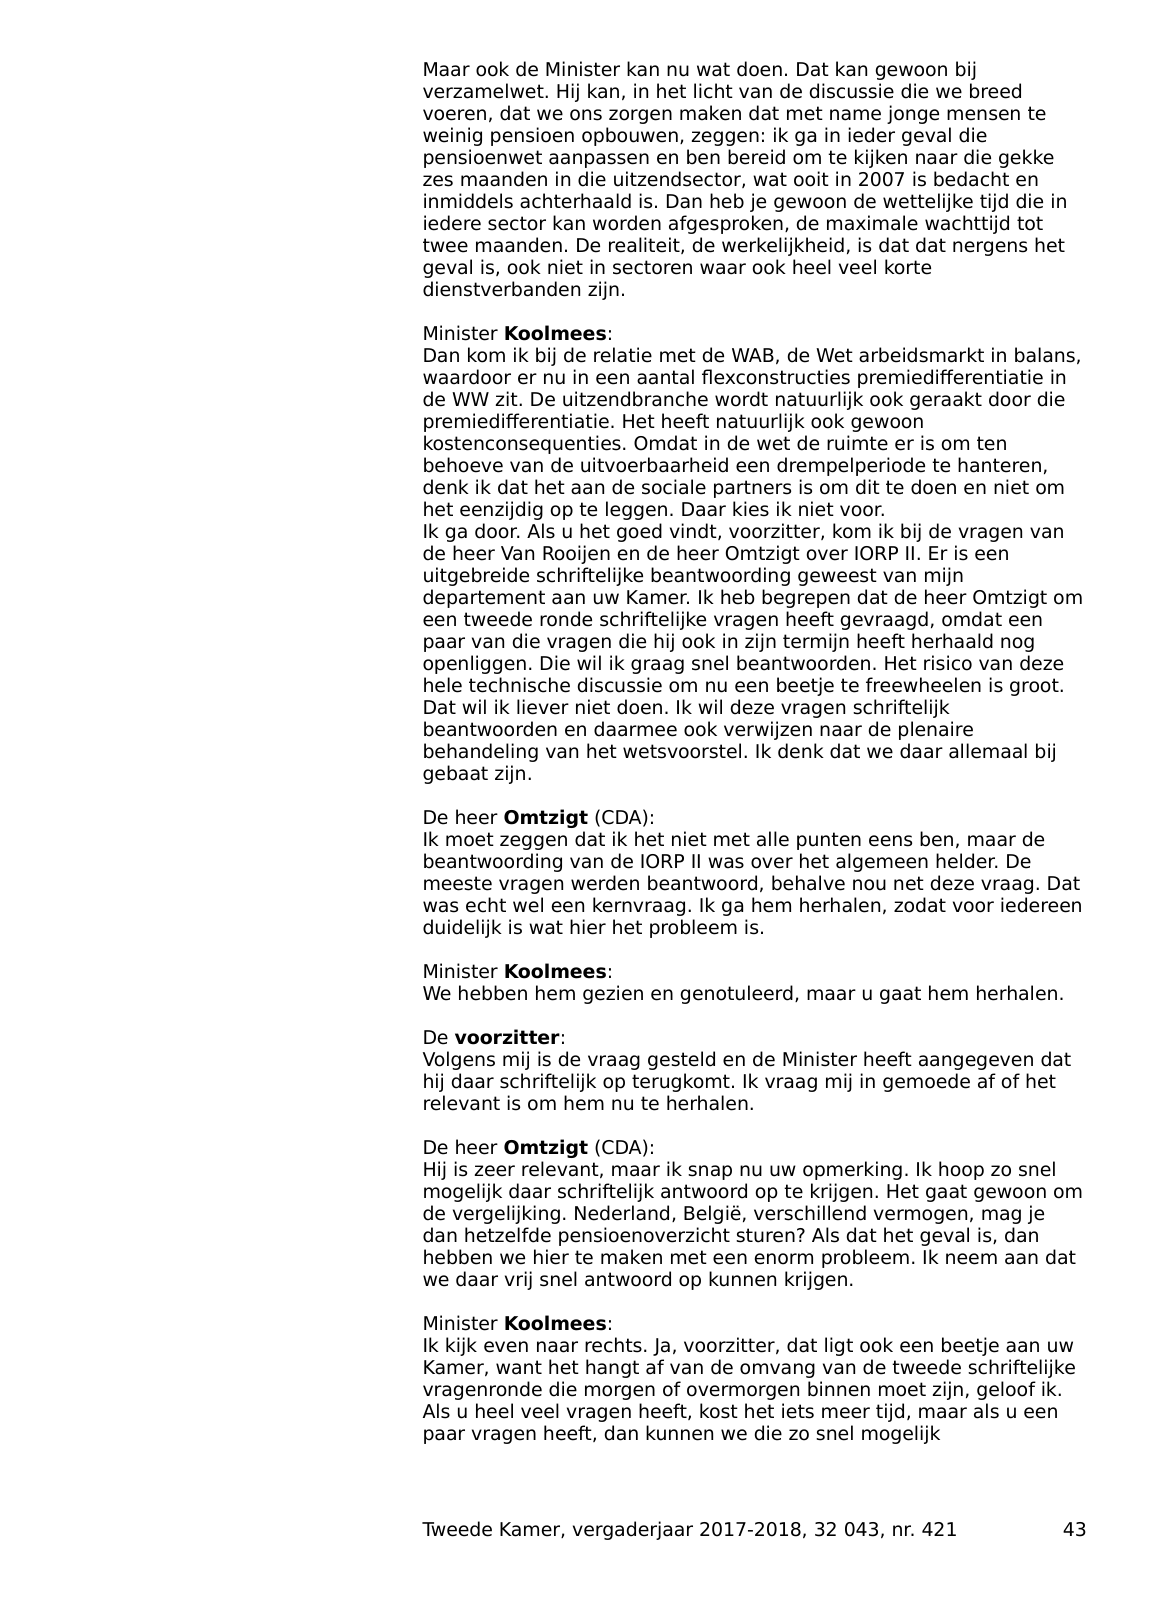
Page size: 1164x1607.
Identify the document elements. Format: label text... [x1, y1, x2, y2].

text We hebben hem gezien en genotuleerd, maar u gaat hem herhalen. [422, 983, 1087, 1005]
text Ik kijk even naar rechts. Ja, voorzitter, dat ligt ook een beetje aan uw Kamer, want het hangt af van de omvang van de tweede schriftelijke vragenronde die morgen of overmorgen binnen moet zijn, geloof ik. Als u heel veel vragen heeft, kost het iets meer tijd, maar als u een paar vragen heeft, dan kunnen we die zo snel mogelijk [422, 1335, 1087, 1445]
text Minister Koolmees: [422, 961, 1087, 983]
text De heer Omtzigt (CDA): [422, 1137, 1087, 1159]
text Dan kom ik bij de relatie met de WAB, de Wet arbeidsmarkt in balans, waardoor er nu in een aantal flexconstructies premiedifferentiatie in de WW zit. De uitzendbranche wordt natuurlijk ook geraakt door die premiedifferentiatie. Het heeft natuurlijk ook gewoon kostenconsequenties. Omdat in de wet de ruimte er is om ten behoeve van de uitvoerbaarheid een drempelperiode te hanteren, denk ik dat het aan de sociale partners is om dit te doen en niet om het eenzijdig op te leggen. Daar kies ik niet voor. [422, 345, 1087, 521]
text De heer Omtzigt (CDA): [422, 807, 1087, 829]
text Ik moet zeggen dat ik het niet met alle punten eens ben, maar de beantwoording van de IORP II was over het algemeen helder. De meeste vragen werden beantwoord, behalve nou net deze vraag. Dat was echt wel een kernvraag. Ik ga hem herhalen, zodat voor iedereen duidelijk is wat hier het probleem is. [422, 829, 1087, 939]
text Ik ga door. Als u het goed vindt, voorzitter, kom ik bij de vragen van de heer Van Rooijen en de heer Omtzigt over IORP II. Er is een uitgebreide schriftelijke beantwoording geweest van mijn departement aan uw Kamer. Ik heb begrepen dat de heer Omtzigt om een tweede ronde schriftelijke vragen heeft gevraagd, omdat een paar van die vragen die hij ook in zijn termijn heeft herhaald nog openliggen. Die wil ik graag snel beantwoorden. Het risico van deze hele technische discussie om nu een beetje te freewheelen is groot. Dat wil ik liever niet doen. Ik wil deze vragen schriftelijk beantwoorden en daarmee ook verwijzen naar de plenaire behandeling van het wetsvoorstel. Ik denk dat we daar allemaal bij gebaat zijn. [422, 521, 1087, 784]
text Volgens mij is de vraag gesteld en de Minister heeft aangegeven dat hij daar schriftelijk op terugkomt. Ik vraag mij in gemoede af of het relevant is om hem nu te herhalen. [422, 1049, 1087, 1115]
text Hij is zeer relevant, maar ik snap nu uw opmerking. Ik hoop zo snel mogelijk daar schriftelijk antwoord op te krijgen. Het gaat gewoon om de vergelijking. Nederland, België, verschillend vermogen, mag je dan hetzelfde pensioenoverzicht sturen? Als dat het geval is, dan hebben we hier te maken met een enorm probleem. Ik neem aan dat we daar vrij snel antwoord op kunnen krijgen. [422, 1159, 1087, 1291]
text Minister Koolmees: [422, 323, 1087, 345]
text De voorzitter: [422, 1027, 1087, 1049]
text Maar ook de Minister kan nu wat doen. Dat kan gewoon bij verzamelwet. Hij kan, in het licht van de discussie die we breed voeren, dat we ons zorgen maken dat met name jonge mensen te weinig pensioen opbouwen, zeggen: ik ga in ieder geval die pensioenwet aanpassen en ben bereid om te kijken naar die gekke zes maanden in die uitzendsector, wat ooit in 2007 is bedacht en inmiddels achterhaald is. Dan heb je gewoon de wettelijke tijd die in iedere sector kan worden afgesproken, de maximale wachttijd tot twee maanden. De realiteit, de werkelijkheid, is dat dat nergens het geval is, ook niet in sectoren waar ook heel veel korte dienstverbanden zijn. [422, 59, 1087, 301]
text Minister Koolmees: [422, 1313, 1087, 1335]
